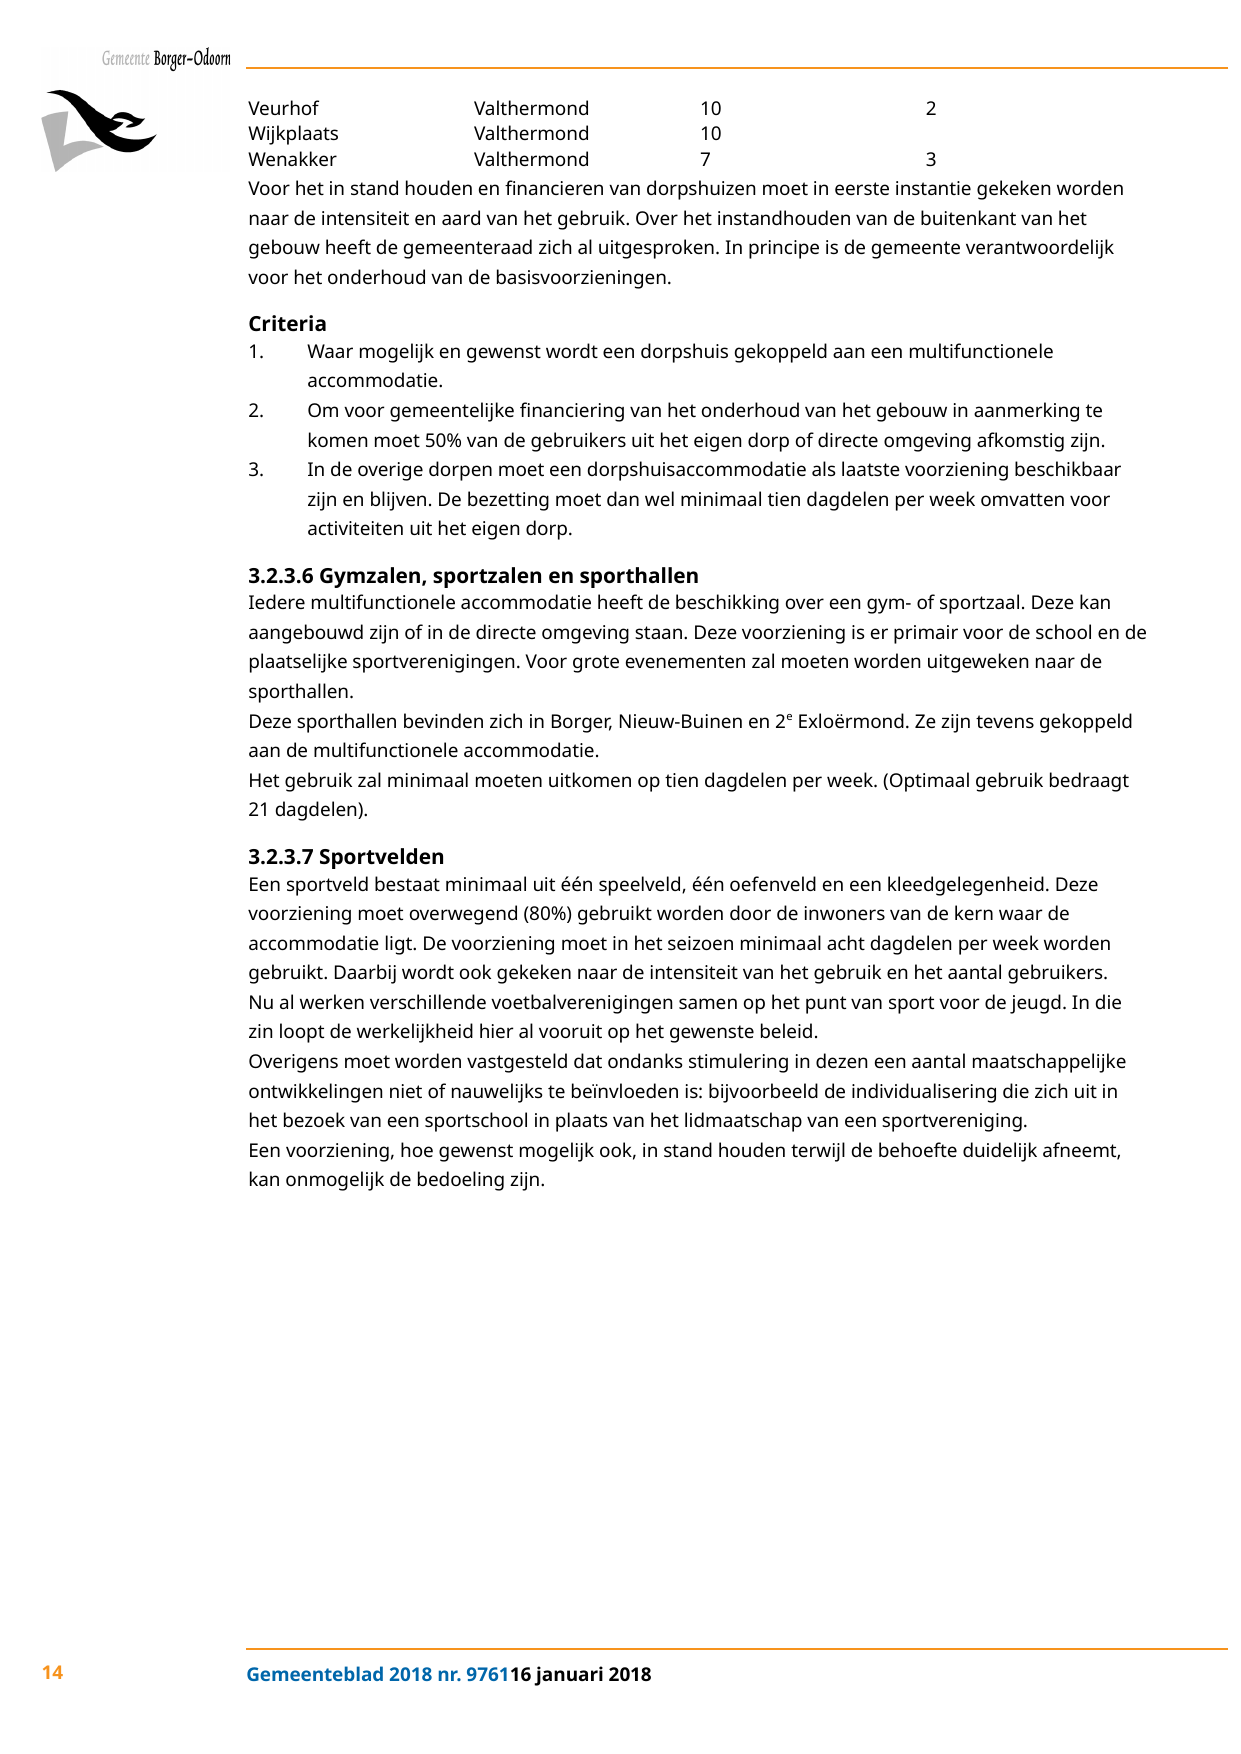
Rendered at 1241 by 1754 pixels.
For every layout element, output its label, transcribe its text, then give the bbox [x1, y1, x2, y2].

text Voor het in stand houden en financieren van dorpshuizen moet in eerste instantie gekeken worden naar de intensiteit en aard van het gebruik. Over het instandhouden van de buitenkant van het gebouw heeft de gemeenteraad zich al uitgesproken. In principe is de gemeente verantwoordelijk voor het onderhoud van de basisvoorzieningen. [248, 175, 1152, 290]
text 3.2.3.6 Gymzalen, sportzalen en sporthallen [248, 561, 1152, 589]
text Een sportveld bestaat minimaal uit één speelveld, één oefenveld en een kleedgelegenheid. Deze voorziening moet overwegend (80%) gebruikt worden door de inwoners van de kern waar de accommodatie ligt. De voorziening moet in het seizoen minimaal acht dagdelen per week worden gebruikt. Daarbij wordt ook gekeken naar de intensiteit van het gebruik en het aantal gebruikers. [248, 871, 1152, 985]
text Iedere multifunctionele accommodatie heeft de beschikking over een gym- of sportzaal. Deze kan aangebouwd zijn of in de directe omgeving staan. Deze voorziening is er primair voor de school en de plaatselijke sportverenigingen. Voor grote evenementen zal moeten worden uitgeweken naar de sporthallen. [248, 589, 1152, 704]
picture [41, 47, 231, 172]
table_cell 3 [926, 146, 1152, 172]
text Nu al werken verschillende voetbalverenigingen samen op het punt van sport voor de jeugd. In die zin loopt de werkelijkheid hier al vooruit op het gewenste beleid. [248, 989, 1152, 1044]
table_cell 7 [700, 146, 926, 172]
table_cell Wenakker [248, 146, 474, 172]
list In de overige dorpen moet een dorpshuisaccommodatie als laatste voorziening beschikbaar zijn en blijven. De bezetting moet dan wel minimaal tien dagdelen per week omvatten voor activiteiten uit het eigen dorp. [248, 456, 1152, 541]
table_cell Wijkplaats [248, 121, 474, 146]
list Waar mogelijk en gewenst wordt een dorpshuis gekoppeld aan een multifunctionele accommodatie. [248, 338, 1152, 393]
table_cell 10 [700, 95, 926, 121]
table_cell Valthermond [474, 121, 700, 146]
text Een voorziening, hoe gewenst mogelijk ook, in stand houden terwijl de behoefte duidelijk afneemt, kan onmogelijk de bedoeling zijn. [248, 1137, 1152, 1192]
list Om voor gemeentelijke financiering van het onderhoud van het gebouw in aanmerking te komen moet 50% van de gebruikers uit het eigen dorp of directe omgeving afkomstig zijn. [248, 397, 1152, 452]
text Deze sporthallen bevinden zich in Borger, Nieuw-Buinen en 2e Exloërmond. Ze zijn tevens gekoppeld aan de multifunctionele accommodatie. [248, 708, 1152, 763]
text Overigens moet worden vastgesteld dat ondanks stimulering in dezen een aantal maatschappelijke ontwikkelingen niet of nauwelijks te beïnvloeden is: bijvoorbeeld de individualisering die zich uit in het bezoek van een sportschool in plaats van het lidmaatschap van een sportvereniging. [248, 1048, 1152, 1133]
table_cell [926, 121, 1152, 146]
table_cell Veurhof [248, 95, 474, 121]
table_cell 2 [926, 95, 1152, 121]
table_cell Valthermond [474, 95, 700, 121]
text Criteria [248, 309, 1152, 338]
text Het gebruik zal minimaal moeten uitkomen op tien dagdelen per week. (Optimaal gebruik bedraagt 21 dagdelen). [248, 767, 1152, 822]
text 3.2.3.7 Sportvelden [248, 842, 1152, 871]
table_cell Valthermond [474, 146, 700, 172]
table_cell 10 [700, 121, 926, 146]
